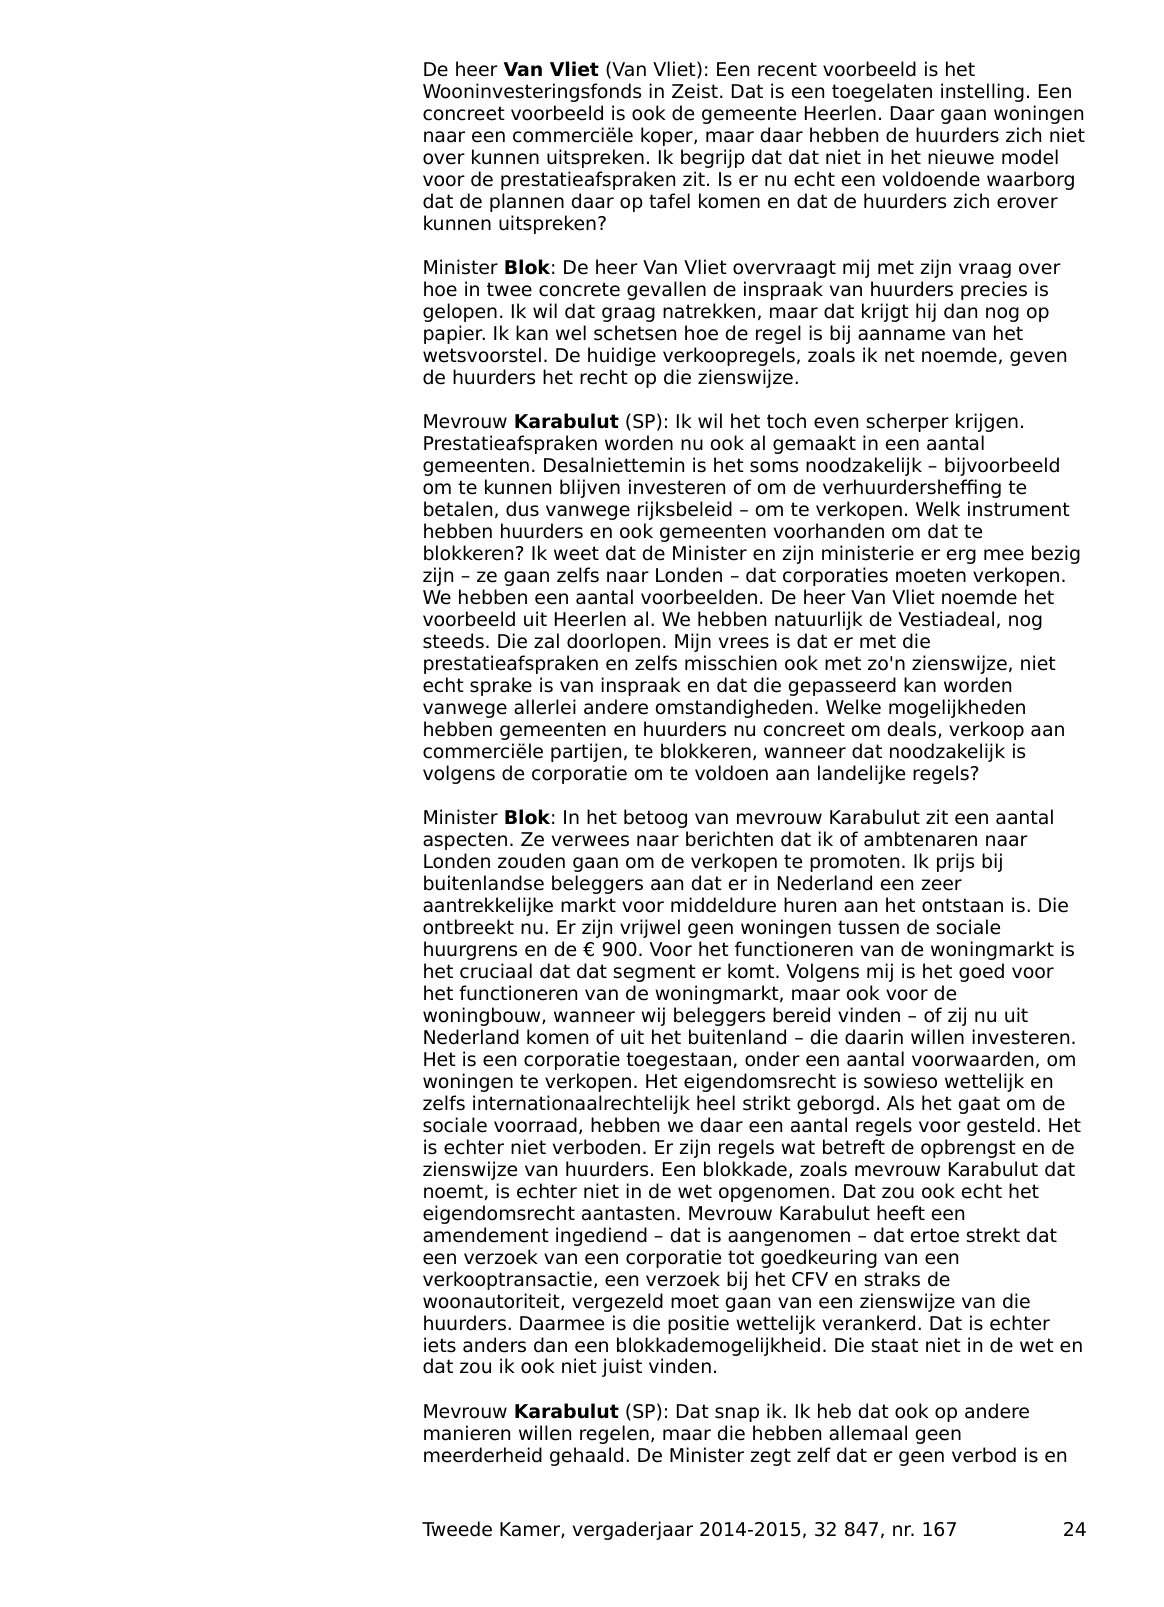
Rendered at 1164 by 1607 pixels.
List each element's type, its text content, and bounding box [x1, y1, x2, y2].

text Mevrouw Karabulut (SP): Ik wil het toch even scherper krijgen. Prestatieafspraken worden nu ook al gemaakt in een aantal gemeenten. Desalniettemin is het soms noodzakelijk – bijvoorbeeld om te kunnen blijven investeren of om de verhuurdersheffing te betalen, dus vanwege rijksbeleid – om te verkopen. Welk instrument hebben huurders en ook gemeenten voorhanden om dat te blokkeren? Ik weet dat de Minister en zijn ministerie er erg mee bezig zijn – ze gaan zelfs naar Londen – dat corporaties moeten verkopen. We hebben een aantal voorbeelden. De heer Van Vliet noemde het voorbeeld uit Heerlen al. We hebben natuurlijk de Vestiadeal, nog steeds. Die zal doorlopen. Mijn vrees is dat er met die prestatieafspraken en zelfs misschien ook met zo'n zienswijze, niet echt sprake is van inspraak en dat die gepasseerd kan worden vanwege allerlei andere omstandigheden. Welke mogelijkheden hebben gemeenten en huurders nu concreet om deals, verkoop aan commerciële partijen, te blokkeren, wanneer dat noodzakelijk is volgens de corporatie om te voldoen aan landelijke regels? [422, 411, 1087, 785]
text Minister Blok: De heer Van Vliet overvraagt mij met zijn vraag over hoe in twee concrete gevallen de inspraak van huurders precies is gelopen. Ik wil dat graag natrekken, maar dat krijgt hij dan nog op papier. Ik kan wel schetsen hoe de regel is bij aanname van het wetsvoorstel. De huidige verkoopregels, zoals ik net noemde, geven de huurders het recht op die zienswijze. [422, 257, 1087, 389]
text Minister Blok: In het betoog van mevrouw Karabulut zit een aantal aspecten. Ze verwees naar berichten dat ik of ambtenaren naar Londen zouden gaan om de verkopen te promoten. Ik prijs bij buitenlandse beleggers aan dat er in Nederland een zeer aantrekkelijke markt voor middeldure huren aan het ontstaan is. Die ontbreekt nu. Er zijn vrijwel geen woningen tussen de sociale huurgrens en de € 900. Voor het functioneren van de woningmarkt is het cruciaal dat dat segment er komt. Volgens mij is het goed voor het functioneren van de woningmarkt, maar ook voor de woningbouw, wanneer wij beleggers bereid vinden – of zij nu uit Nederland komen of uit het buitenland – die daarin willen investeren. Het is een corporatie toegestaan, onder een aantal voorwaarden, om woningen te verkopen. Het eigendomsrecht is sowieso wettelijk en zelfs internationaalrechtelijk heel strikt geborgd. Als het gaat om de sociale voorraad, hebben we daar een aantal regels voor gesteld. Het is echter niet verboden. Er zijn regels wat betreft de opbrengst en de zienswijze van huurders. Een blokkade, zoals mevrouw Karabulut dat noemt, is echter niet in de wet opgenomen. Dat zou ook echt het eigendomsrecht aantasten. Mevrouw Karabulut heeft een amendement ingediend – dat is aangenomen – dat ertoe strekt dat een verzoek van een corporatie tot goedkeuring van een verkooptransactie, een verzoek bij het CFV en straks de woonautoriteit, vergezeld moet gaan van een zienswijze van die huurders. Daarmee is die positie wettelijk verankerd. Dat is echter iets anders dan een blokkademogelijkheid. Die staat niet in de wet en dat zou ik ook niet juist vinden. [422, 807, 1087, 1378]
text De heer Van Vliet (Van Vliet): Een recent voorbeeld is het Wooninvesteringsfonds in Zeist. Dat is een toegelaten instelling. Een concreet voorbeeld is ook de gemeente Heerlen. Daar gaan woningen naar een commerciële koper, maar daar hebben de huurders zich niet over kunnen uitspreken. Ik begrijp dat dat niet in het nieuwe model voor de prestatieafspraken zit. Is er nu echt een voldoende waarborg dat de plannen daar op tafel komen en dat de huurders zich erover kunnen uitspreken? [422, 59, 1087, 235]
text Mevrouw Karabulut (SP): Dat snap ik. Ik heb dat ook op andere manieren willen regelen, maar die hebben allemaal geen meerderheid gehaald. De Minister zegt zelf dat er geen verbod is en [422, 1401, 1087, 1467]
